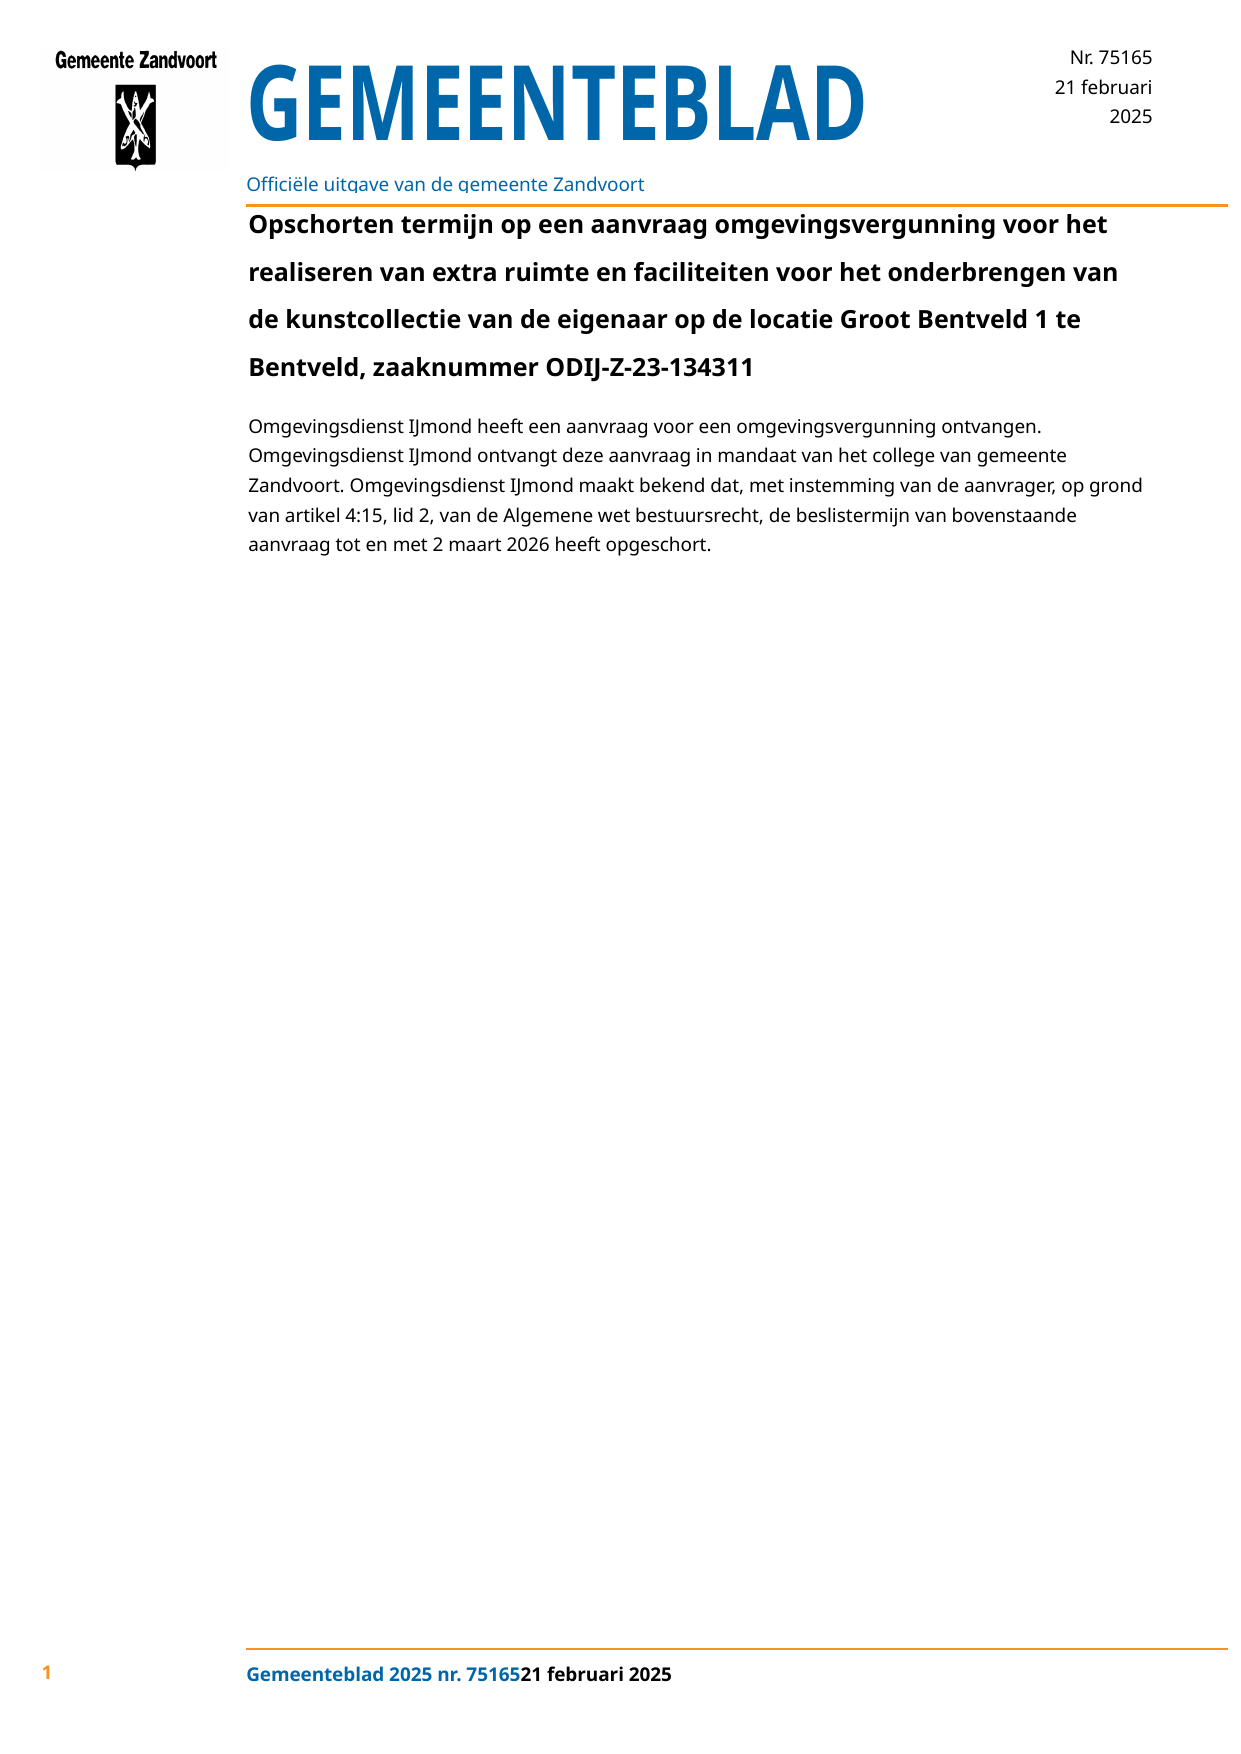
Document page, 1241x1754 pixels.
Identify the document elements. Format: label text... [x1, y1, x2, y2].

text Omgevingsdienst IJmond heeft een aanvraag voor een omgevingsvergunning ontvangen. Omgevingsdienst IJmond ontvangt deze aanvraag in mandaat van het college van gemeente Zandvoort. Omgevingsdienst IJmond maakt bekend dat, met instemming van de aanvrager, op grond van artikel 4:15, lid 2, van de Algemene wet bestuursrecht, de beslistermijn van bovenstaande aanvraag tot en met 2 maart 2026 heeft opgeschort. [248, 413, 1152, 557]
picture [41, 47, 231, 172]
text Opschorten termijn op een aanvraag omgevingsvergunning voor het realisere­n van extra ruimte en facilitei­ten voor het onderbren­gen van de kunstcoll­ectie van de eigenaar op de locatie Groot Bentveld 1 te Bentveld, zaaknummer ODIJ-Z-23-134311 [248, 207, 1152, 384]
